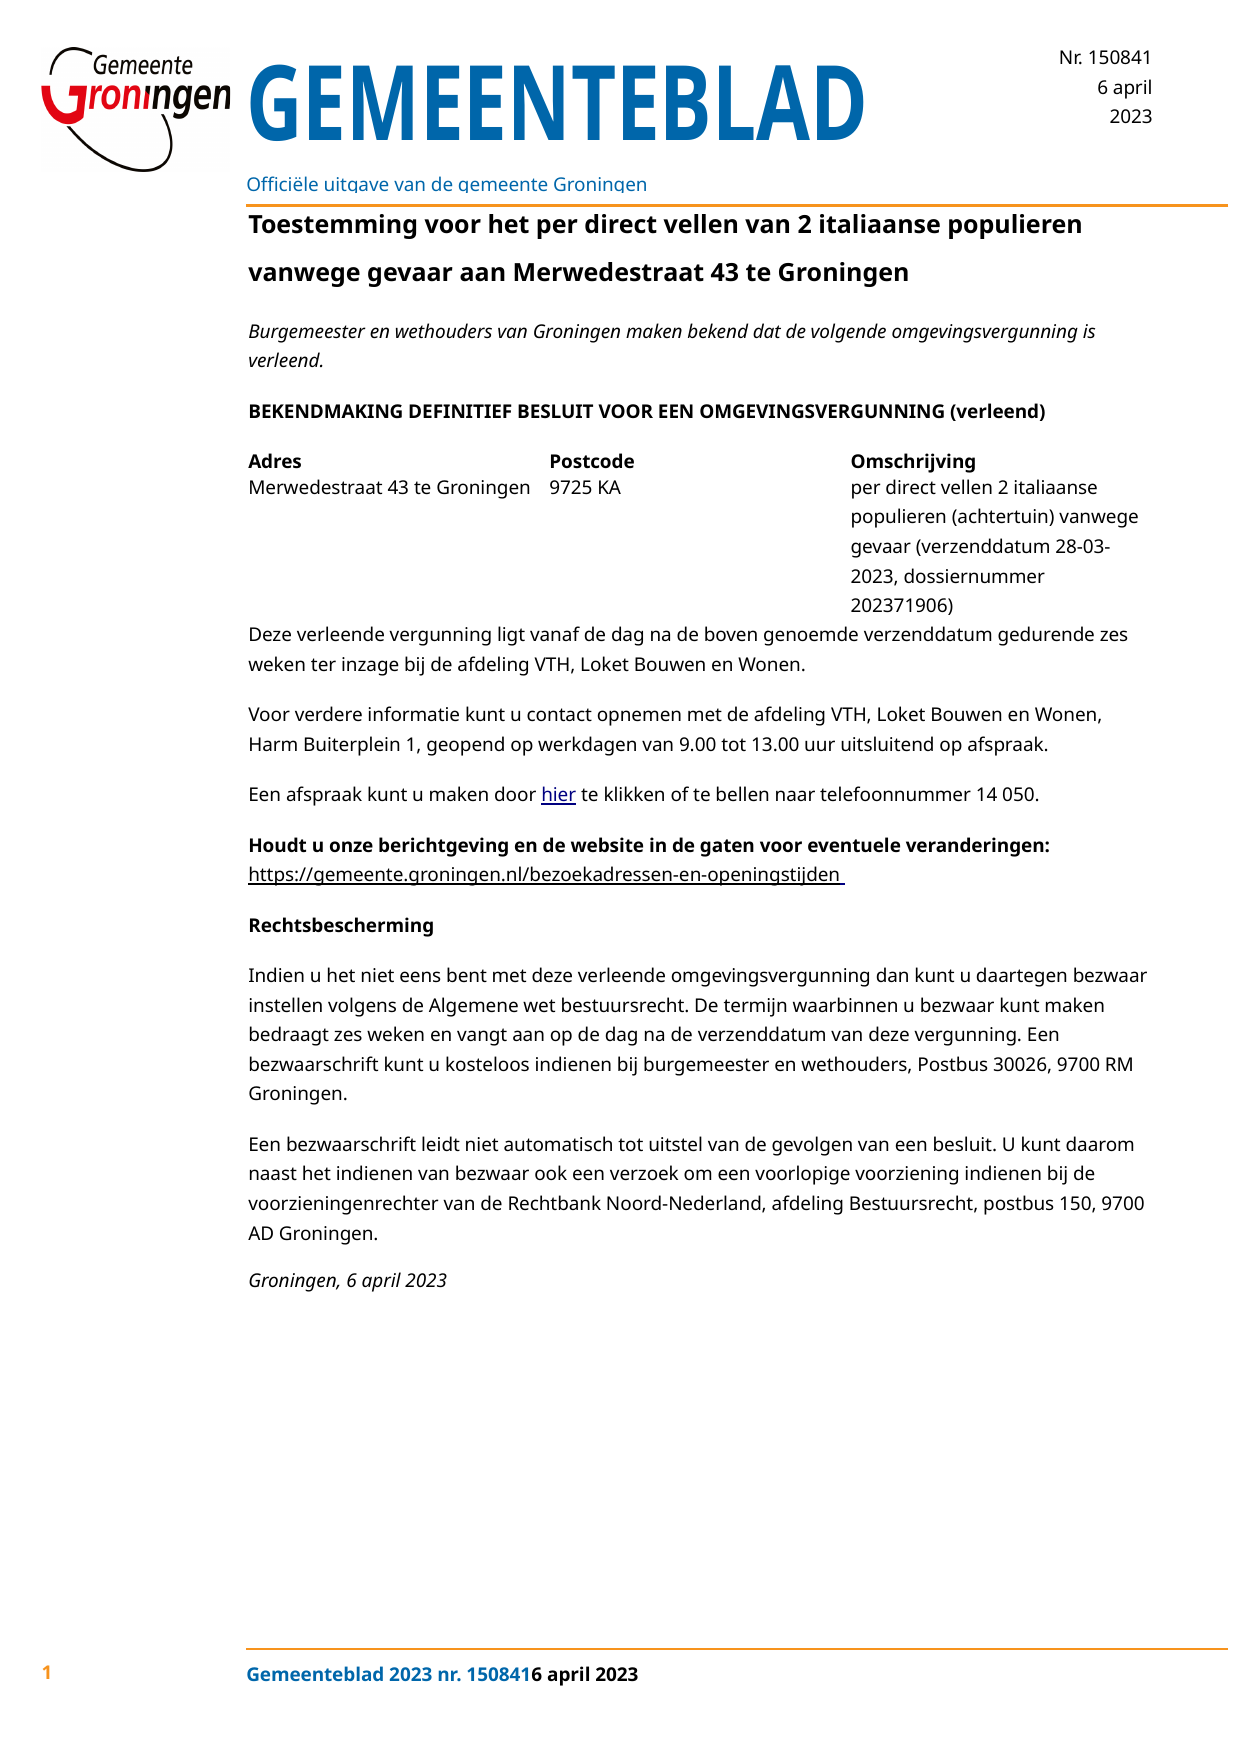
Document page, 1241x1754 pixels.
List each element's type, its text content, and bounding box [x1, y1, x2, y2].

text Een afspraak kunt u maken door hier te klikken of te bellen naar telefoonnummer 14 050. [248, 781, 1152, 807]
table_cell per direct vellen 2 italiaanse populieren (achtertuin) vanwege gevaar (verzenddatum 28-03-2023, dossiernummer 202371906) [850, 474, 1152, 618]
text Voor verdere informatie kunt u contact opnemen met de afdeling VTH, Loket Bouwen en Wonen, Harm Buiterplein 1, geopend op werkdagen van 9.00 tot 13.00 uur uitsluitend op afspraak. [248, 701, 1152, 757]
text Houdt u onze berichtgeving en de website in de gaten voor eventuele veranderingen: https://gemeente.groningen.nl/bezoekadressen-en-openingstijden [248, 832, 1152, 887]
picture [41, 47, 231, 172]
text Deze verleende vergunning ligt vanaf de dag na de boven genoemde verzenddatum gedurende zes weken ter inzage bij de afdeling VTH, Loket Bouwen en Wonen. [248, 621, 1152, 677]
text BEKENDMAKING DEFINITIEF BESLUIT VOOR EEN OMGEVINGSVERGUNNING (verleend) [248, 398, 1152, 424]
text Burgemeester en wethouders van Groningen maken bekend dat de volgende omgevingsvergunning is verleend. [248, 318, 1152, 373]
text Rechtsbescherming [248, 912, 1152, 938]
table_header Adres [248, 449, 549, 474]
table_header Postcode [549, 449, 850, 474]
text Groningen, 6 april 2023 [248, 1268, 1152, 1293]
table_cell 9725 KA [549, 474, 850, 618]
table_cell Merwedestraat 43 te Groningen [248, 474, 549, 618]
text Indien u het niet eens bent met deze verleende omgevingsvergunning dan kunt u daartegen bezwaar instellen volgens de Algemene wet bestuursrecht. De termijn waarbinnen u bezwaar kunt maken bedraagt zes weken en vangt aan op de dag na de verzenddatum van deze vergunning. Een bezwaarschrift kunt u kosteloos indienen bij burgemeester en wethouders, Postbus 30026, 9700 RM Groningen. [248, 962, 1152, 1106]
text Toestemming voor het per direct vellen van 2 italiaanse populieren vanwege gevaar aan Merwedestraat 43 te Groningen [248, 207, 1152, 288]
text Een bezwaarschrift leidt niet automatisch tot uitstel van de gevolgen van een besluit. U kunt daarom naast het indienen van bezwaar ook een verzoek om een voorlopige voorziening indienen bij de voorzieningenrechter van de Rechtbank Noord-Nederland, afdeling Bestuursrecht, postbus 150, 9700 AD Groningen. [248, 1131, 1152, 1246]
table_header Omschrijving [850, 449, 1152, 474]
